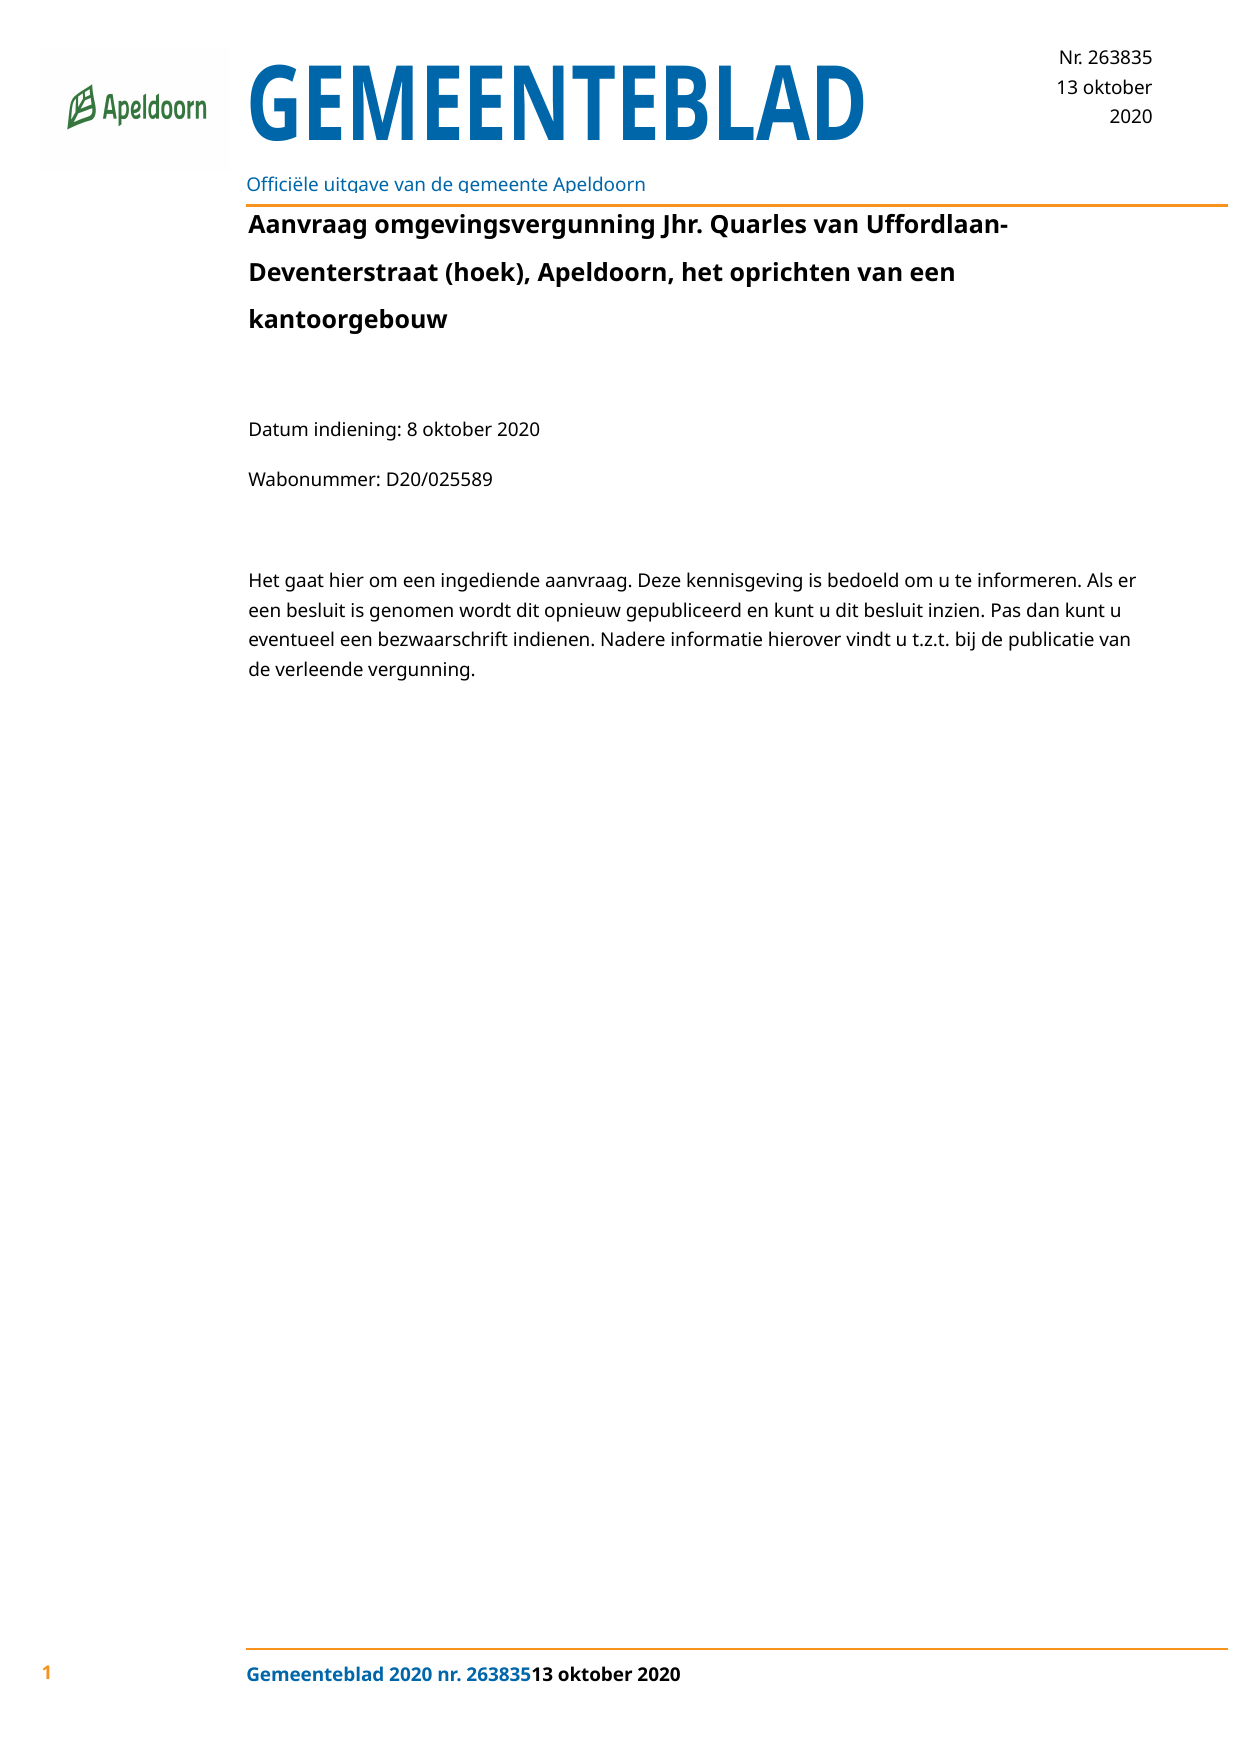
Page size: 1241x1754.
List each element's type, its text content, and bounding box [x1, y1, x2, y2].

text Aanvraag omgevingsvergunning Jhr. Quarles van Uffordlaan-Deventerstraat (hoek), Apeldoorn, het oprichten van een kantoorgebouw [248, 207, 1152, 336]
text Het gaat hier om een ingediende aanvraag. Deze kennisgeving is bedoeld om u te informeren. Als er een besluit is genomen wordt dit opnieuw gepubliceerd en kunt u dit besluit inzien. Pas dan kunt u eventueel een bezwaarschrift indienen. Nadere informatie hierover vindt u t.z.t. bij de publicatie van de verleende vergunning. [248, 567, 1152, 682]
text Datum indiening: 8 oktober 2020 [248, 416, 1152, 442]
picture [41, 47, 231, 172]
text Wabonummer: D20/025589 [248, 466, 1152, 492]
